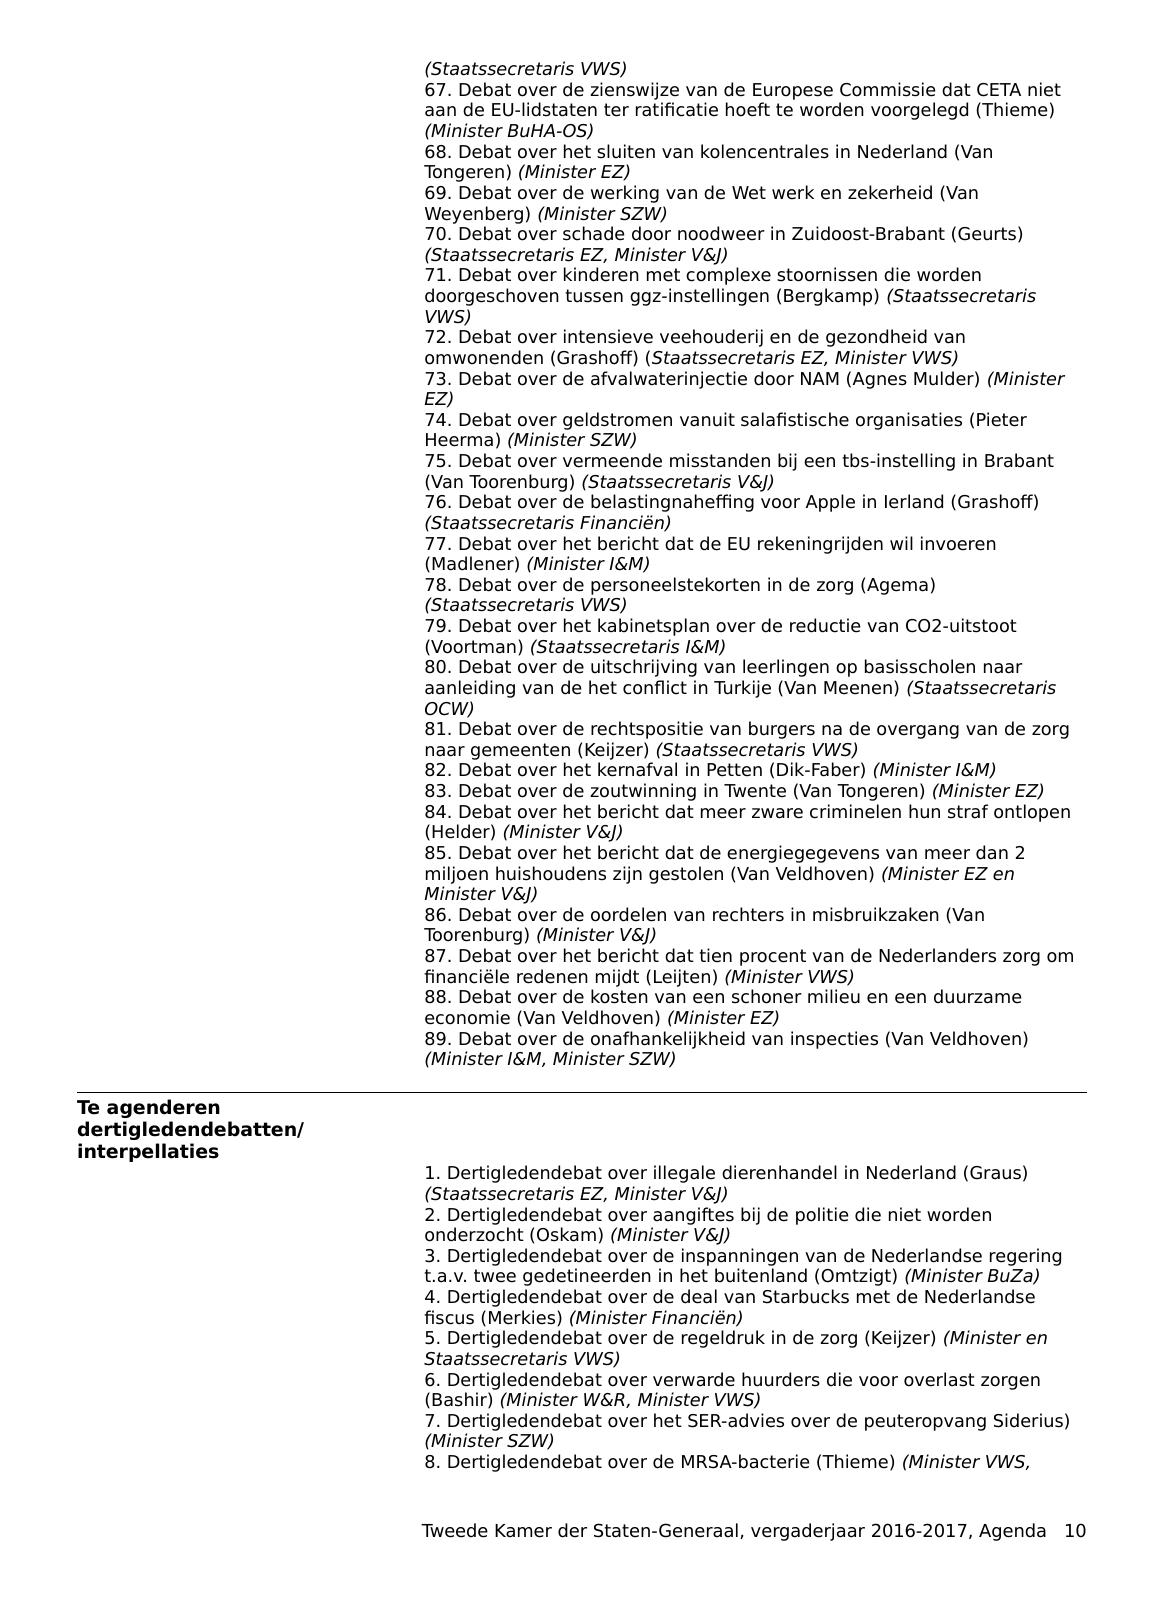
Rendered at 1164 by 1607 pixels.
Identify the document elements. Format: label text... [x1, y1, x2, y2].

table_cell [401, 987, 418, 1028]
table_cell 6. Dertigledendebat over verwarde huurders die voor overlast zorgen (Bashir) (Minister W&R, Minister VWS) [418, 1370, 1087, 1411]
table_cell [401, 183, 418, 224]
table_cell [77, 492, 401, 533]
table_cell [77, 946, 401, 987]
table_cell [77, 1163, 401, 1204]
table_cell 7. Dertigledendebat over het SER-advies over de peuteropvang Siderius) (Minister SZW) [418, 1411, 1087, 1452]
table_cell 84. Debat over het bericht dat meer zware criminelen hun straf ontlopen (Helder) (Minister V&J) [418, 802, 1087, 843]
table_cell 2. Dertigledendebat over aangiftes bij de politie die niet worden onderzocht (Oskam) (Minister V&J) [418, 1205, 1087, 1246]
table_cell [401, 1246, 418, 1287]
table_cell [401, 1287, 418, 1328]
table_cell [401, 410, 418, 451]
table_cell 69. Debat over de werking van de Wet werk en zekerheid (Van Weyenberg) (Minister SZW) [418, 183, 1087, 224]
table_cell [77, 657, 401, 719]
table_cell 70. Debat over schade door noodweer in Zuidoost-Brabant (Geurts) (Staatssecretaris EZ, Minister V&J) [418, 224, 1087, 265]
table_cell [401, 1452, 418, 1473]
table_cell [77, 987, 401, 1028]
table_cell [77, 781, 401, 802]
table_cell [77, 80, 401, 142]
table_cell [77, 1287, 401, 1328]
table_cell [401, 905, 418, 946]
table_cell [401, 1163, 418, 1204]
table_cell 4. Dertigledendebat over de deal van Starbucks met de Nederlandse fiscus (Merkies) (Minister Financiën) [418, 1287, 1087, 1328]
table_cell [401, 1328, 418, 1369]
table_cell [77, 1328, 401, 1369]
table_cell 80. Debat over de uitschrijving van leerlingen op basisscholen naar aanleiding van de het conflict in Turkije (Van Meenen) (Staatssecretaris OCW) [418, 657, 1087, 719]
table_cell [77, 327, 401, 368]
table_cell [401, 843, 418, 905]
table_cell 3. Dertigledendebat over de inspanningen van de Nederlandse regering t.a.v. twee gedetineerden in het buitenland (Omtzigt) (Minister BuZa) [418, 1246, 1087, 1287]
table_cell [77, 1205, 401, 1246]
table_cell 75. Debat over vermeende misstanden bij een tbs-instelling in Brabant (Van Toorenburg) (Staatssecretaris V&J) [418, 451, 1087, 492]
table_cell [77, 1029, 401, 1070]
table_cell 5. Dertigledendebat over de regeldruk in de zorg (Keijzer) (Minister en Staatssecretaris VWS) [418, 1328, 1087, 1369]
table_cell 86. Debat over de oordelen van rechters in misbruikzaken (Van Toorenburg) (Minister V&J) [418, 905, 1087, 946]
table_cell [77, 265, 401, 327]
table_cell 77. Debat over het bericht dat de EU rekeningrijden wil invoeren (Madlener) (Minister I&M) [418, 534, 1087, 575]
table_cell [401, 946, 418, 987]
table_cell [77, 1370, 401, 1411]
table_cell 73. Debat over de afvalwaterinjectie door NAM (Agnes Mulder) (Minister EZ) [418, 369, 1087, 410]
table_cell [401, 1411, 418, 1452]
table_cell 89. Debat over de onafhankelijkheid van inspecties (Van Veldhoven) (Minister I&M, Minister SZW) [418, 1029, 1087, 1070]
table_cell [77, 719, 401, 760]
table_cell [77, 1452, 401, 1473]
table_cell 82. Debat over het kernafval in Petten (Dik-Faber) (Minister I&M) [418, 760, 1087, 781]
table_cell [77, 802, 401, 843]
table_cell [401, 224, 418, 265]
table_cell [77, 410, 401, 451]
table_cell 85. Debat over het bericht dat de energiegegevens van meer dan 2 miljoen huishoudens zijn gestolen (Van Veldhoven) (Minister EZ en Minister V&J) [418, 843, 1087, 905]
table_cell [77, 369, 401, 410]
table_cell [401, 369, 418, 410]
table_cell 76. Debat over de belastingnaheffing voor Apple in Ierland (Grashoff) (Staatssecretaris Financiën) [418, 492, 1087, 533]
table_cell [401, 534, 418, 575]
table_header [401, 1093, 418, 1163]
table_cell [401, 1205, 418, 1246]
table_cell [401, 1370, 418, 1411]
table_cell 8. Dertigledendebat over de MRSA-bacterie (Thieme) (Minister VWS, [418, 1452, 1087, 1473]
table_cell [77, 451, 401, 492]
table_cell [77, 760, 401, 781]
table_cell [401, 327, 418, 368]
table_cell [77, 224, 401, 265]
table_cell [77, 59, 401, 80]
table_cell [401, 80, 418, 142]
table_cell [77, 1411, 401, 1452]
table_cell 87. Debat over het bericht dat tien procent van de Nederlanders zorg om financiële redenen mijdt (Leijten) (Minister VWS) [418, 946, 1087, 987]
table_cell [401, 59, 418, 80]
table_cell [77, 534, 401, 575]
table_cell [401, 719, 418, 760]
table_cell [77, 616, 401, 657]
table_cell 72. Debat over intensieve veehouderij en de gezondheid van omwonenden (Grashoff) (Staatssecretaris EZ, Minister VWS) [418, 327, 1087, 368]
table_cell 71. Debat over kinderen met complexe stoornissen die worden doorgeschoven tussen ggz-instellingen (Bergkamp) (Staatssecretaris VWS) [418, 265, 1087, 327]
table_cell [401, 575, 418, 616]
table_cell 81. Debat over de rechtspositie van burgers na de overgang van de zorg naar gemeenten (Keijzer) (Staatssecretaris VWS) [418, 719, 1087, 760]
table_cell [401, 1029, 418, 1070]
table_cell [77, 1246, 401, 1287]
table_cell [77, 905, 401, 946]
table_header [418, 1093, 1087, 1163]
table_cell [77, 575, 401, 616]
table_cell [401, 781, 418, 802]
table_cell [401, 760, 418, 781]
table_cell [401, 492, 418, 533]
table_cell 83. Debat over de zoutwinning in Twente (Van Tongeren) (Minister EZ) [418, 781, 1087, 802]
table_cell [401, 802, 418, 843]
table_cell 74. Debat over geldstromen vanuit salafistische organisaties (Pieter Heerma) (Minister SZW) [418, 410, 1087, 451]
table_cell 1. Dertigledendebat over illegale dierenhandel in Nederland (Graus) (Staatssecretaris EZ, Minister V&J) [418, 1163, 1087, 1204]
table_cell 67. Debat over de zienswijze van de Europese Commissie dat CETA niet aan de EU-lidstaten ter ratificatie hoeft te worden voorgelegd (Thieme) (Minister BuHA-OS) [418, 80, 1087, 142]
table_cell [77, 183, 401, 224]
table_cell 88. Debat over de kosten van een schoner milieu en een duurzame economie (Van Veldhoven) (Minister EZ) [418, 987, 1087, 1028]
table_cell 78. Debat over de personeelstekorten in de zorg (Agema) (Staatssecretaris VWS) [418, 575, 1087, 616]
table_cell [401, 142, 418, 183]
table_cell 79. Debat over het kabinetsplan over de reductie van CO2-uitstoot (Voortman) (Staatssecretaris I&M) [418, 616, 1087, 657]
table_cell [401, 265, 418, 327]
table_header Te agenderen dertigledendebatten/ interpellaties [77, 1093, 401, 1163]
table_cell [401, 616, 418, 657]
table_cell [77, 843, 401, 905]
table_cell [77, 142, 401, 183]
table_cell (Staatssecretaris VWS) [418, 59, 1087, 80]
table_cell 68. Debat over het sluiten van kolencentrales in Nederland (Van Tongeren) (Minister EZ) [418, 142, 1087, 183]
table_cell [401, 451, 418, 492]
table_cell [401, 657, 418, 719]
